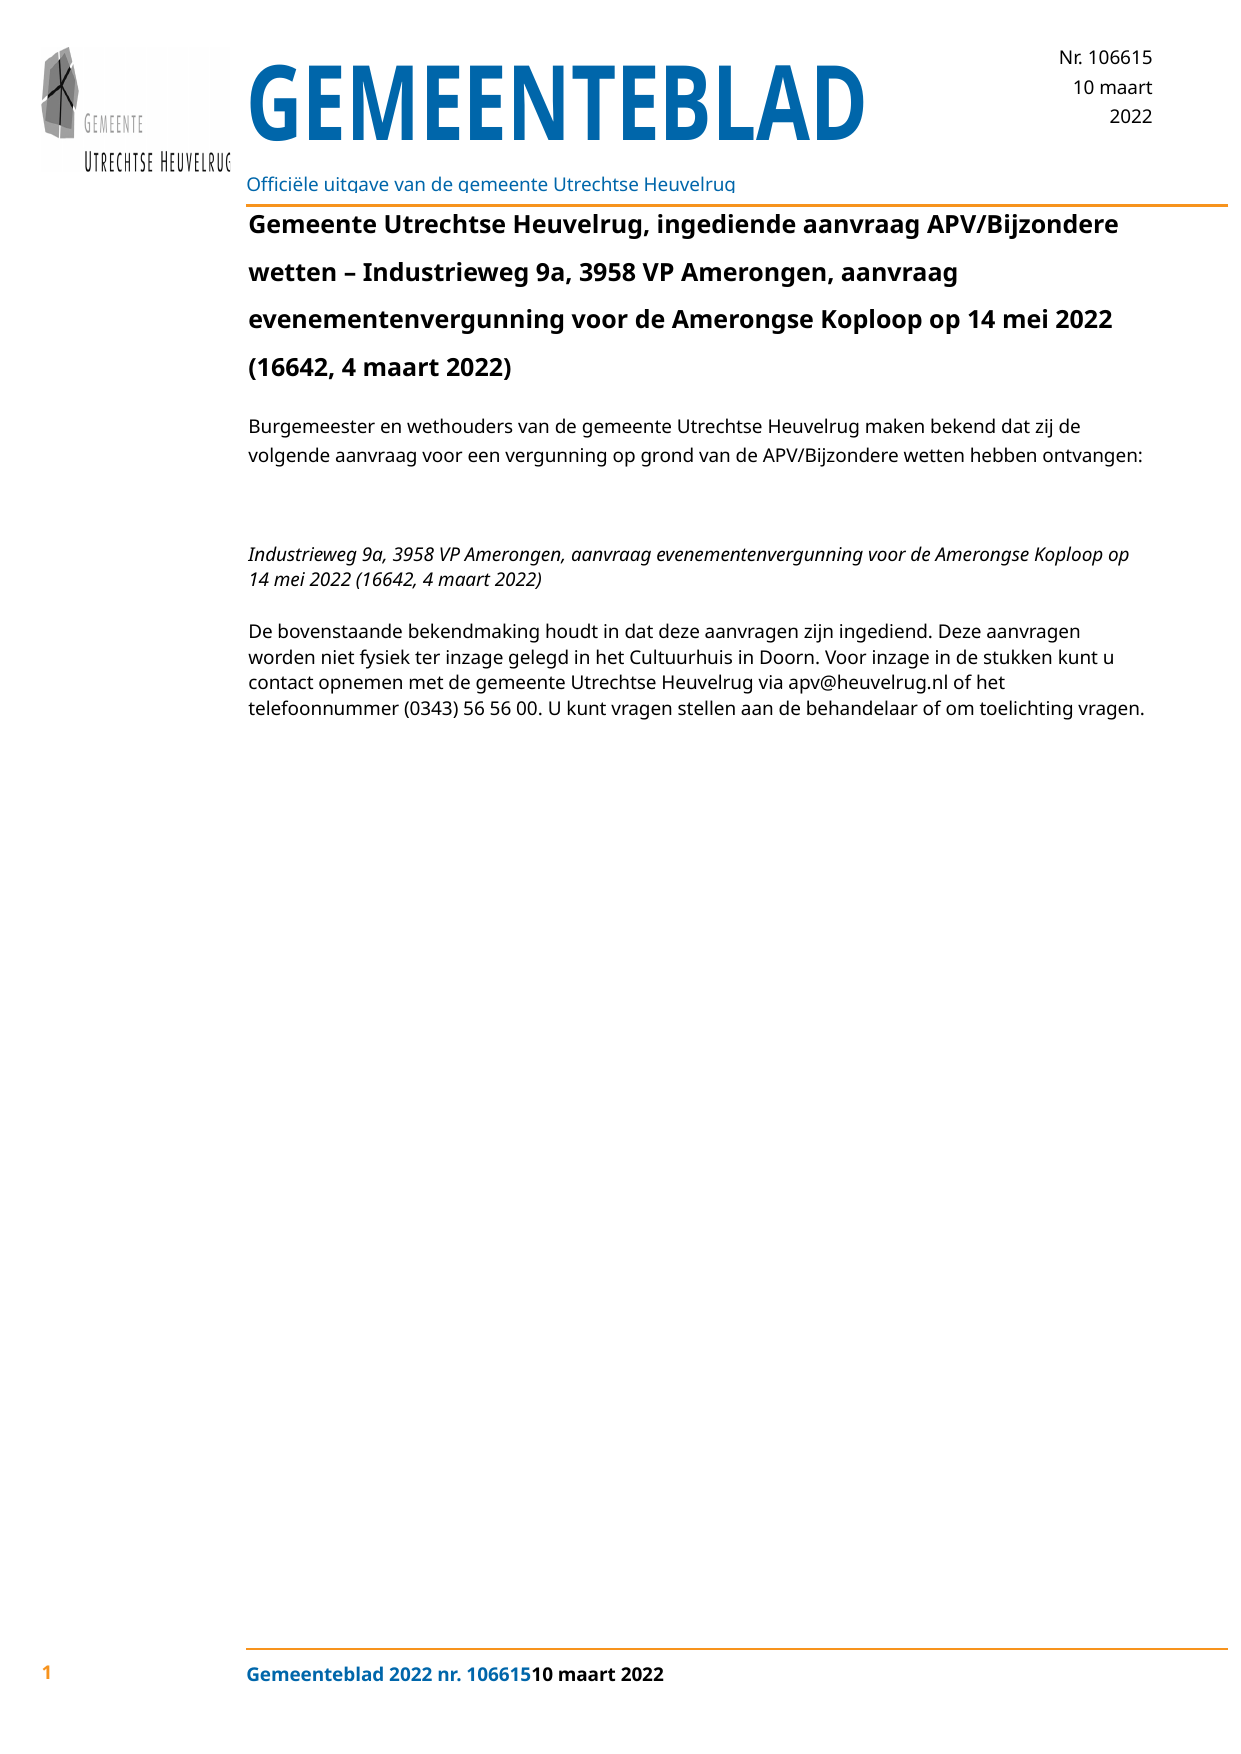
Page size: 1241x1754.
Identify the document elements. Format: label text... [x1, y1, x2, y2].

picture [41, 47, 231, 172]
text Burgemeester en wethouders van de gemeente Utrechtse Heuvelrug maken bekend dat zij de volgende aanvraag voor een vergunning op grond van de APV/Bijzondere wetten hebben ontvangen: [248, 413, 1152, 468]
text Industrieweg 9a, 3958 VP Amerongen, aanvraag evenementenvergunning voor de Amerongse Koploop op 14 mei 2022 (16642, 4 maart 2022) [248, 541, 1152, 592]
text De bovenstaande bekendmaking houdt in dat deze aanvragen zijn ingediend. Deze aanvragen worden niet fysiek ter inzage gelegd in het Cultuurhuis in Doorn. Voor inzage in de stukken kunt u contact opnemen met de gemeente Utrechtse Heuvelrug via apv@heuvelrug.nl of het telefoonnummer (0343) 56 56 00. U kunt vragen stellen aan de behandelaar of om toelichting vragen. [248, 618, 1152, 721]
text Gemeente Utrechtse Heuvelrug, ingediende aanvraag APV/Bijzondere wetten – Industrieweg 9a, 3958 VP Amerongen, aanvraag evenementenvergunning voor de Amerongse Koploop op 14 mei 2022 (16642, 4 maart 2022) [248, 207, 1152, 384]
